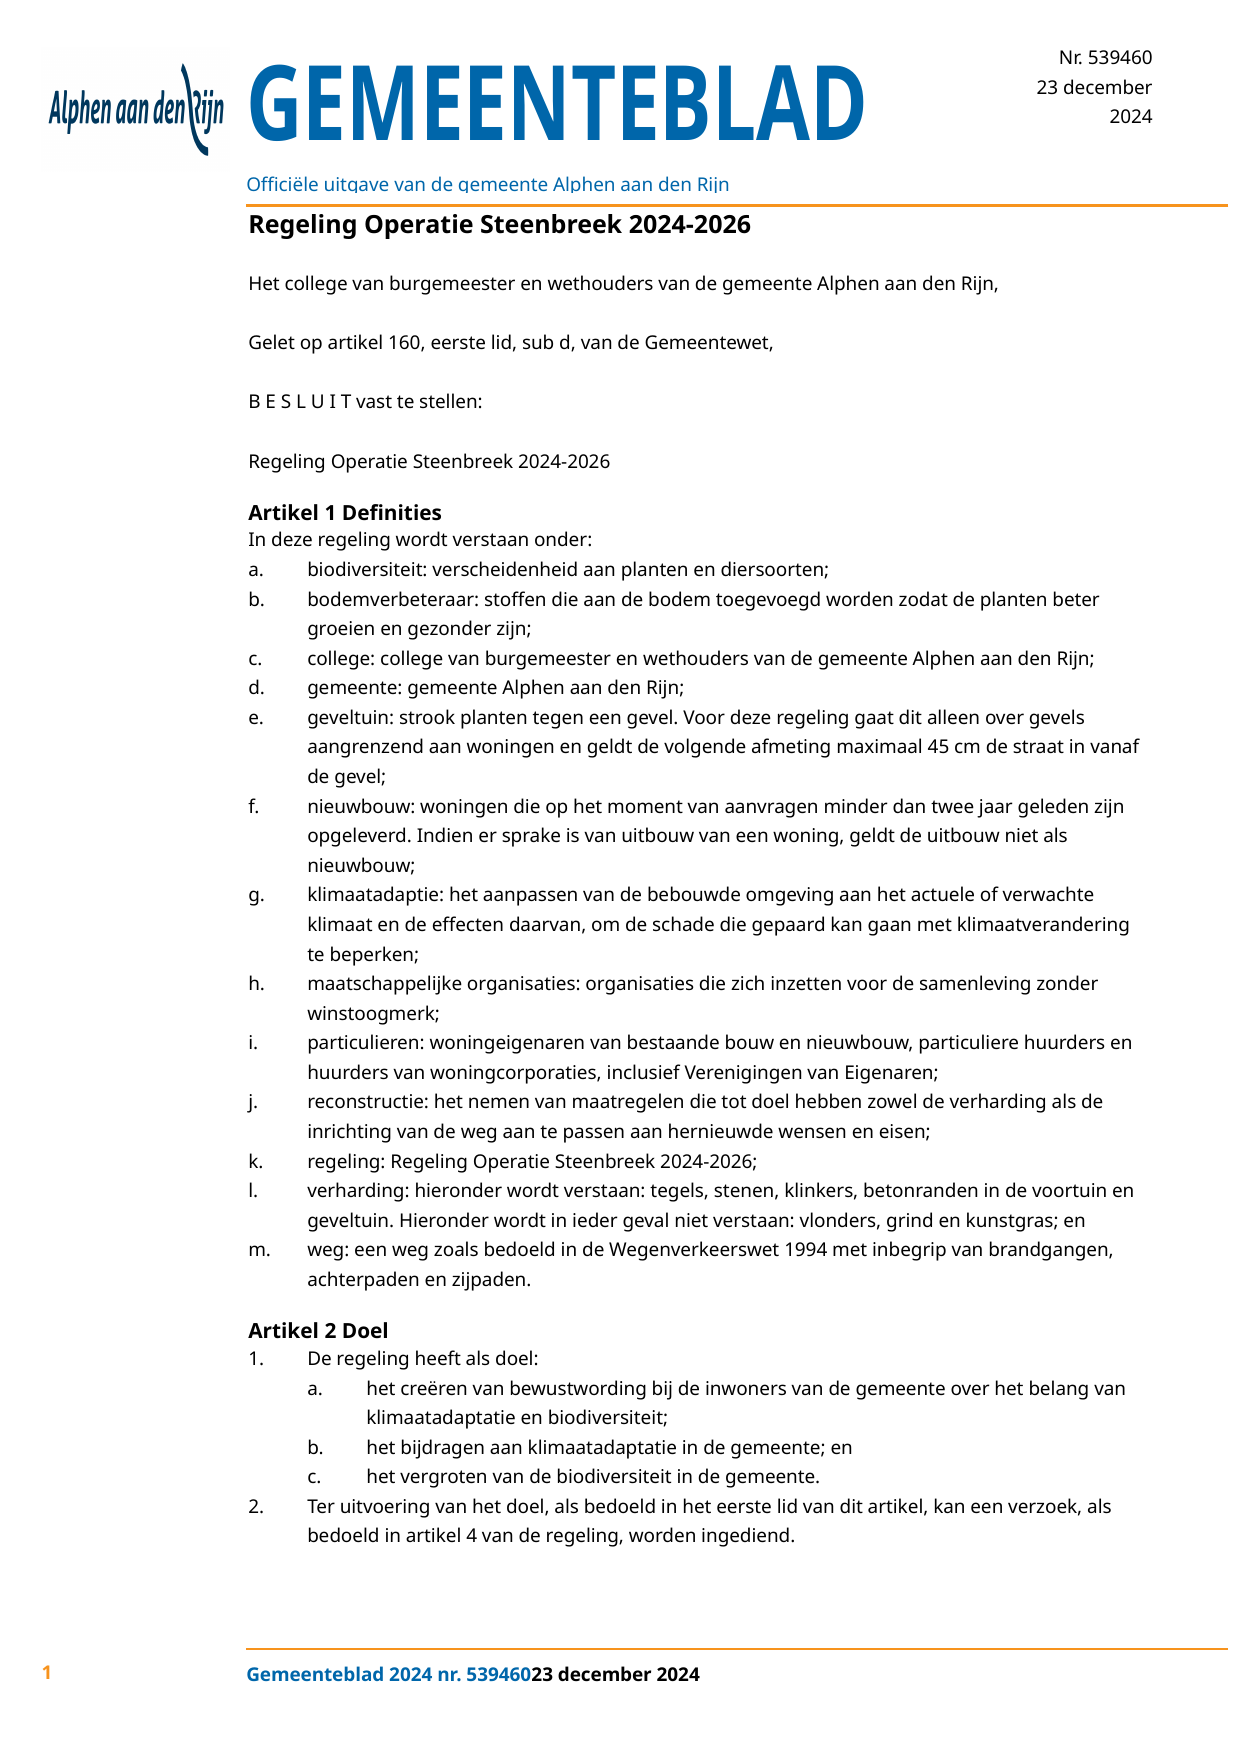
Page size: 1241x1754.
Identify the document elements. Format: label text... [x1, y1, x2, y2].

list gemeente: gemeente Alphen aan den Rijn; [248, 674, 1152, 700]
list het bijdragen aan klimaatadaptatie in de gemeente; en [307, 1434, 1152, 1459]
list regeling: Regeling Operatie Steenbreek 2024-2026; [248, 1148, 1152, 1174]
list klimaatadaptie: het aanpassen van de bebouwde omgeving aan het actuele of verwachte klimaat en de effecten daarvan, om de schade die gepaard kan gaan met klimaatverandering te beperken; [248, 882, 1152, 967]
list maatschappelijke organisaties: organisaties die zich inzetten voor de samenleving zonder winstoogmerk; [248, 970, 1152, 1026]
list De regeling heeft als doel: [248, 1345, 1152, 1371]
list het creëren van bewustwording bij de inwoners van de gemeente over het belang van klimaatadaptatie en biodiversiteit; [307, 1375, 1152, 1430]
list verharding: hieronder wordt verstaan: tegels, stenen, klinkers, betonranden in de voortuin en geveltuin. Hieronder wordt in ieder geval niet verstaan: vlonders, grind en kunstgras; en [248, 1177, 1152, 1233]
text Artikel 1 Definities [248, 498, 1152, 527]
list Ter uitvoering van het doel, als bedoeld in het eerste lid van dit artikel, kan een verzoek, als bedoeld in artikel 4 van de regeling, worden ingediend. [248, 1493, 1152, 1548]
picture [41, 47, 231, 172]
text Het college van burgemeester en wethouders van de gemeente Alphen aan den Rijn, [248, 270, 1152, 296]
text Regeling Operatie Steenbreek 2024-2026 [248, 207, 1152, 241]
text Gelet op artikel 160, eerste lid, sub d, van de Gemeentewet, [248, 329, 1152, 355]
text Artikel 2 Doel [248, 1317, 1152, 1345]
text B E S L U I T vast te stellen: [248, 389, 1152, 414]
list bodemverbeteraar: stoffen die aan de bodem toegevoegd worden zodat de planten beter groeien en gezonder zijn; [248, 586, 1152, 641]
list nieuwbouw: woningen die op het moment van aanvragen minder dan twee jaar geleden zijn opgeleverd. Indien er sprake is van uitbouw van een woning, geldt de uitbouw niet als nieuwbouw; [248, 793, 1152, 878]
list college: college van burgemeester en wethouders van de gemeente Alphen aan den Rijn; [248, 645, 1152, 671]
list reconstructie: het nemen van maatregelen die tot doel hebben zowel de verharding als de inrichting van de weg aan te passen aan hernieuwde wensen en eisen; [248, 1089, 1152, 1144]
list geveltuin: strook planten tegen een gevel. Voor deze regeling gaat dit alleen over gevels aangrenzend aan woningen en geldt de volgende afmeting maximaal 45 cm de straat in vanaf de gevel; [248, 704, 1152, 789]
text In deze regeling wordt verstaan onder: [248, 527, 1152, 552]
list biodiversiteit: verscheidenheid aan planten en diersoorten; [248, 556, 1152, 582]
text Regeling Operatie Steenbreek 2024-2026 [248, 448, 1152, 473]
list weg: een weg zoals bedoeld in de Wegenverkeerswet 1994 met inbegrip van brandgangen, achterpaden en zijpaden. [248, 1237, 1152, 1292]
list particulieren: woningeigenaren van bestaande bouw en nieuwbouw, particuliere huurders en huurders van woningcorporaties, inclusief Verenigingen van Eigenaren; [248, 1029, 1152, 1085]
list het vergroten van de biodiversiteit in de gemeente. [307, 1463, 1152, 1489]
